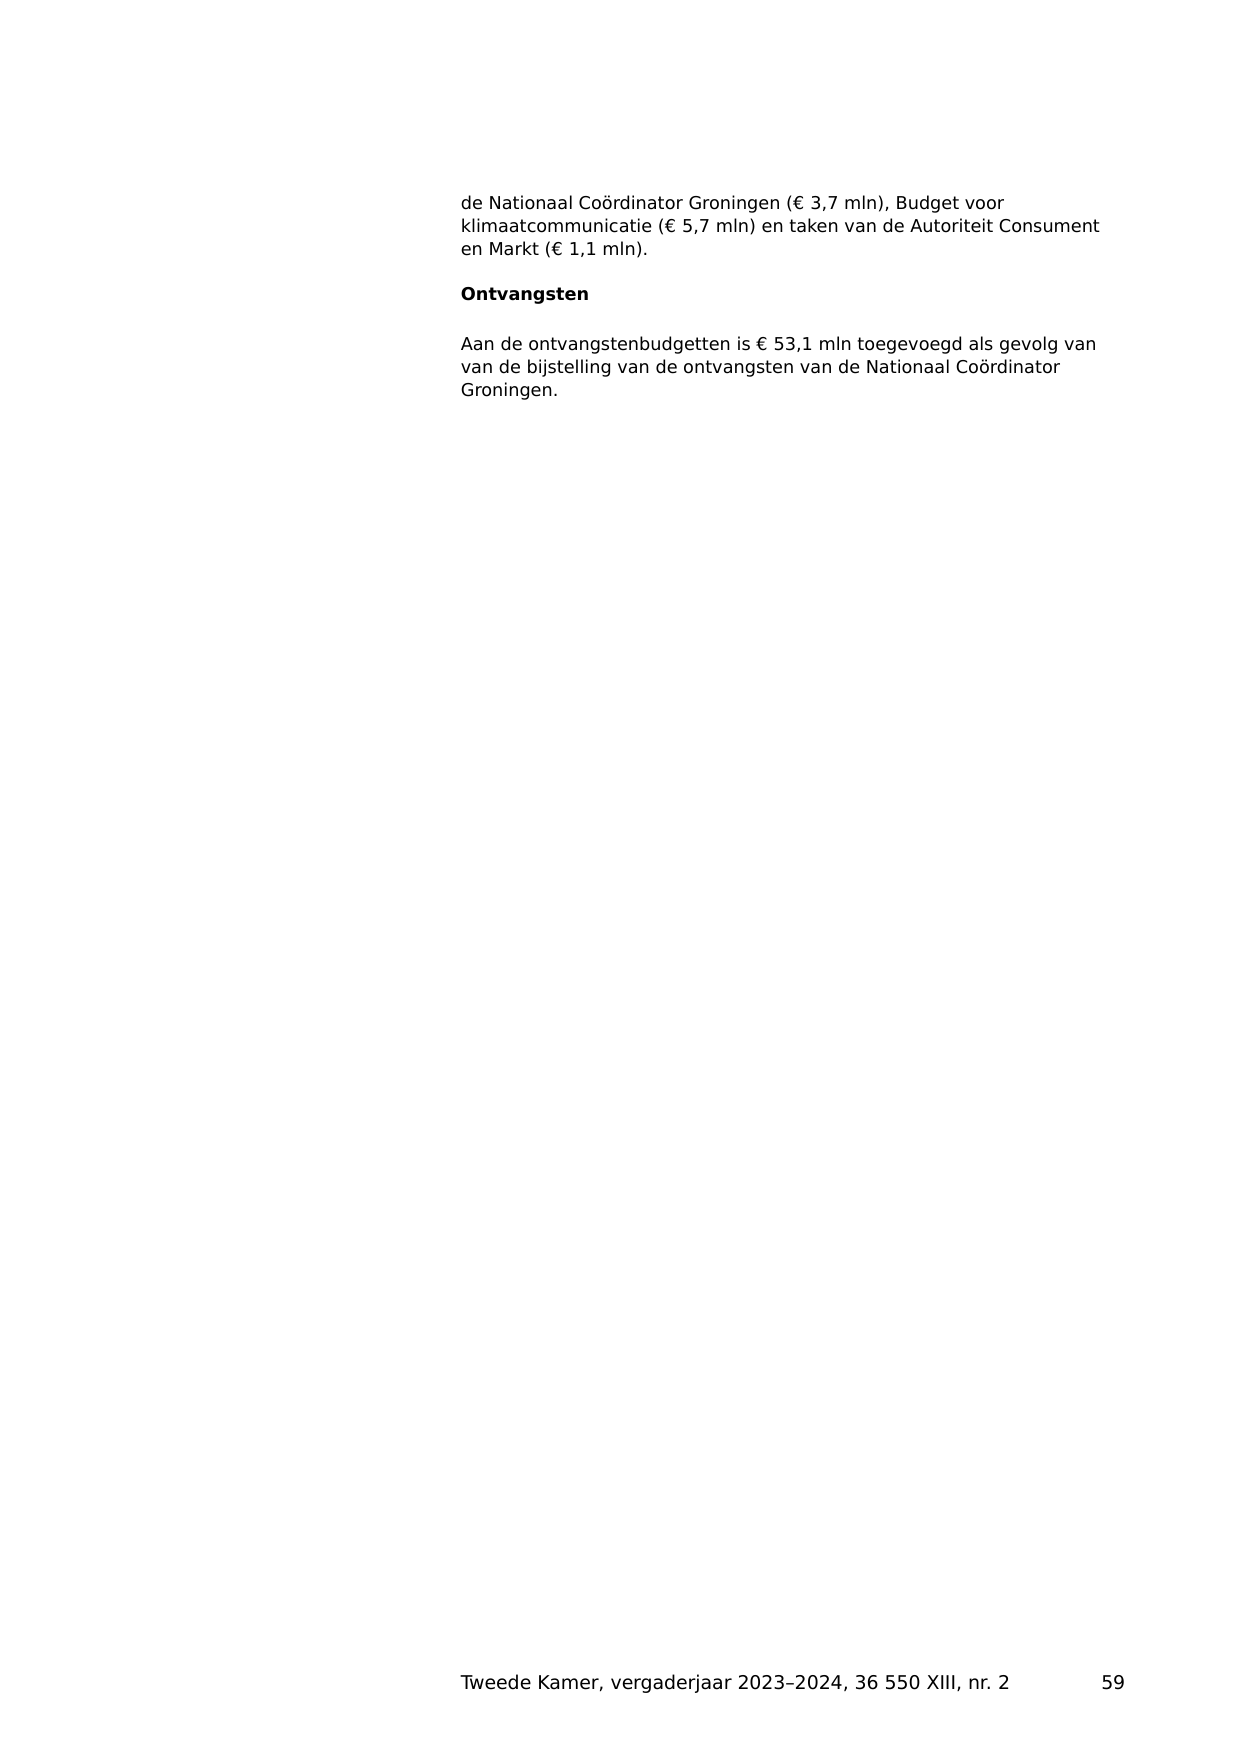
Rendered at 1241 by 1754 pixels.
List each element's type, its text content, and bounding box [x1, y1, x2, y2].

text Aan de ontvangstenbudgetten is € 53,1 mln toegevoegd als gevolg van van de bijstelling van de ontvangsten van de Nationaal Coördinator Groningen. [461, 332, 1125, 401]
text de Nationaal Coördinator Groningen (€ 3,7 mln), Budget voor klimaatcommunicatie (€ 5,7 mln) en taken van de Autoriteit Consument en Markt (€ 1,1 mln). [461, 191, 1125, 259]
text Ontvangsten [461, 282, 1125, 305]
